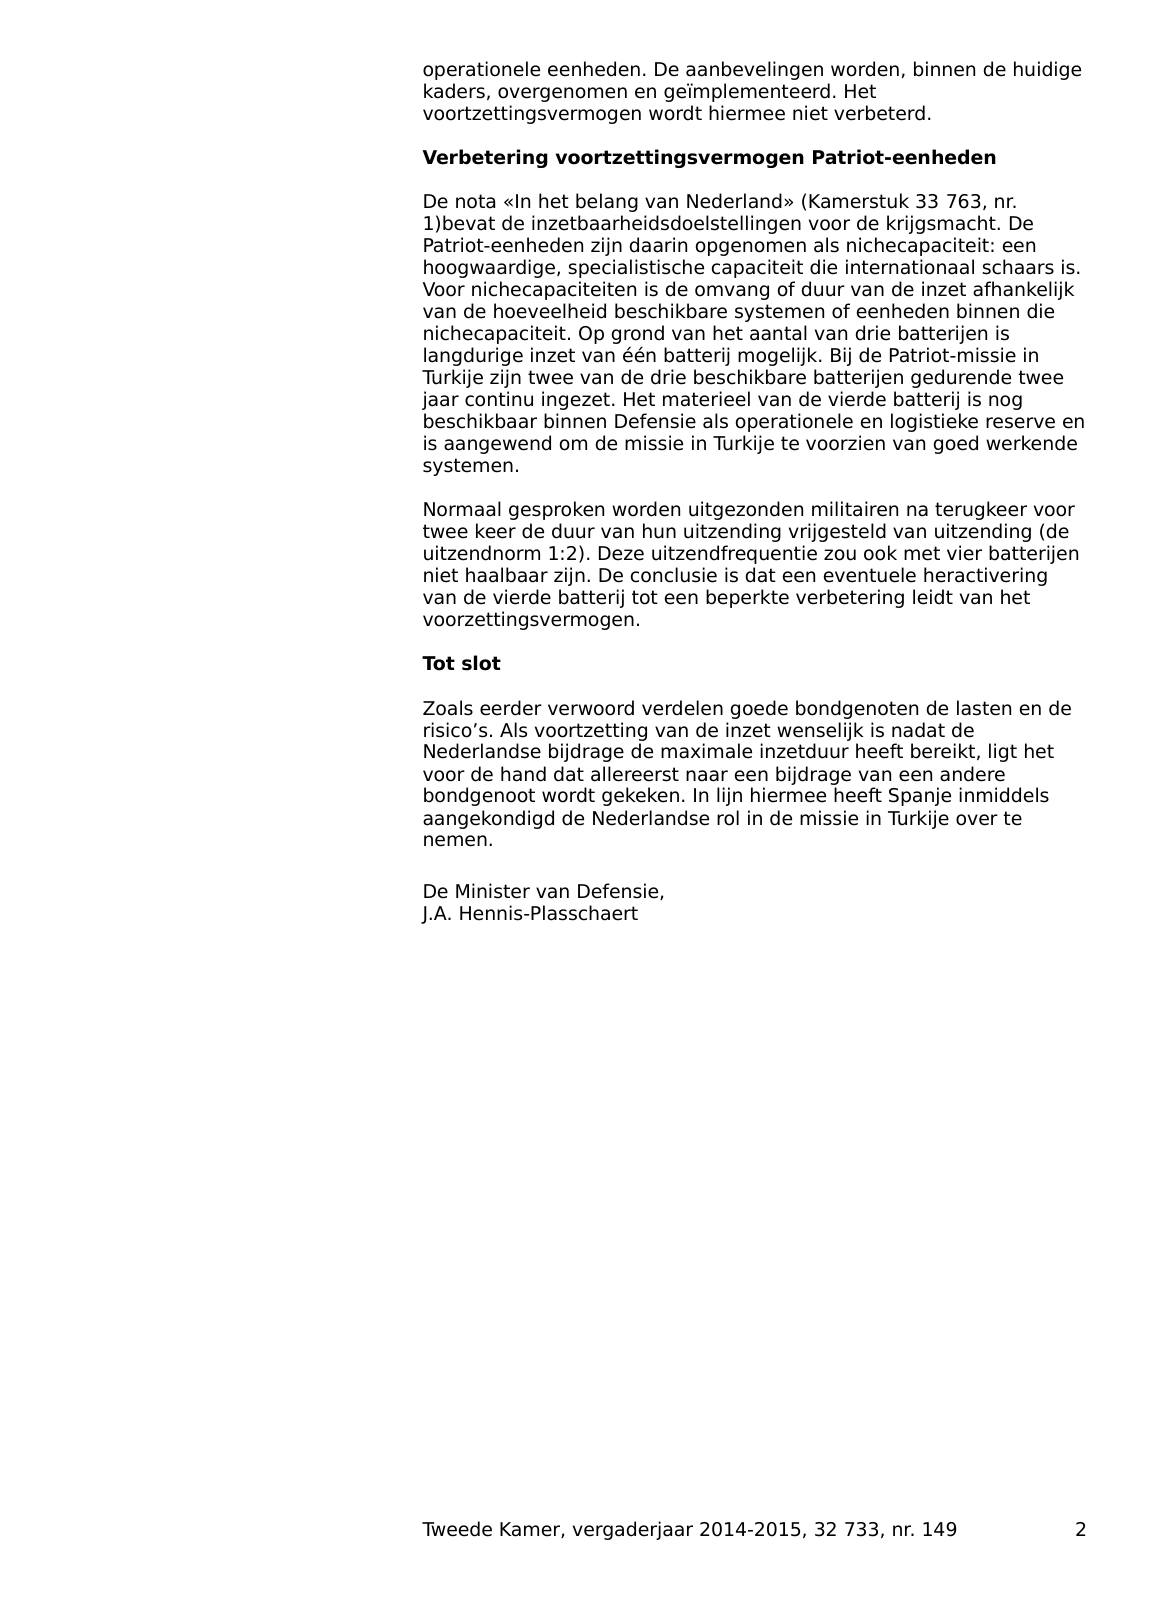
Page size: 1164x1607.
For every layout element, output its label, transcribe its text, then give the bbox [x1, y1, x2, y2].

text De nota «In het belang van Nederland» (Kamerstuk 33 763, nr. 1)bevat de inzetbaarheidsdoelstellingen voor de krijgsmacht. De Patriot-eenheden zijn daarin opgenomen als nichecapaciteit: een hoogwaardige, specialistische capaciteit die internationaal schaars is. Voor nichecapaciteiten is de omvang of duur van de inzet afhankelijk van de hoeveelheid beschikbare systemen of eenheden binnen die nichecapaciteit. Op grond van het aantal van drie batterijen is langdurige inzet van één batterij mogelijk. Bij de Patriot-missie in Turkije zijn twee van de drie beschikbare batterijen gedurende twee jaar continu ingezet. Het materieel van de vierde batterij is nog beschikbaar binnen Defensie als operationele en logistieke reserve en is aangewend om de missie in Turkije te voorzien van goed werkende systemen. [422, 191, 1087, 477]
text operationele eenheden. De aanbevelingen worden, binnen de huidige kaders, overgenomen en geïmplementeerd. Het voortzettingsvermogen wordt hiermee niet verbeterd. [422, 59, 1087, 125]
text Normaal gesproken worden uitgezonden militairen na terugkeer voor twee keer de duur van hun uitzending vrijgesteld van uitzending (de uitzendnorm 1:2). Deze uitzendfrequentie zou ook met vier batterijen niet haalbaar zijn. De conclusie is dat een eventuele heractivering van de vierde batterij tot een beperkte verbetering leidt van het voorzettingsvermogen. [422, 499, 1087, 631]
text De Minister van Defensie, J.A. Hennis-Plasschaert [422, 881, 1087, 925]
subtitle Verbetering voortzettingsvermogen Patriot-eenheden [422, 147, 1087, 169]
text Zoals eerder verwoord verdelen goede bondgenoten de lasten en de risico’s. Als voortzetting van de inzet wenselijk is nadat de Nederlandse bijdrage de maximale inzetduur heeft bereikt, ligt het voor de hand dat allereerst naar een bijdrage van een andere bondgenoot wordt gekeken. In lijn hiermee heeft Spanje inmiddels aangekondigd de Nederlandse rol in de missie in Turkije over te nemen. [422, 697, 1087, 851]
subtitle Tot slot [422, 653, 1087, 675]
